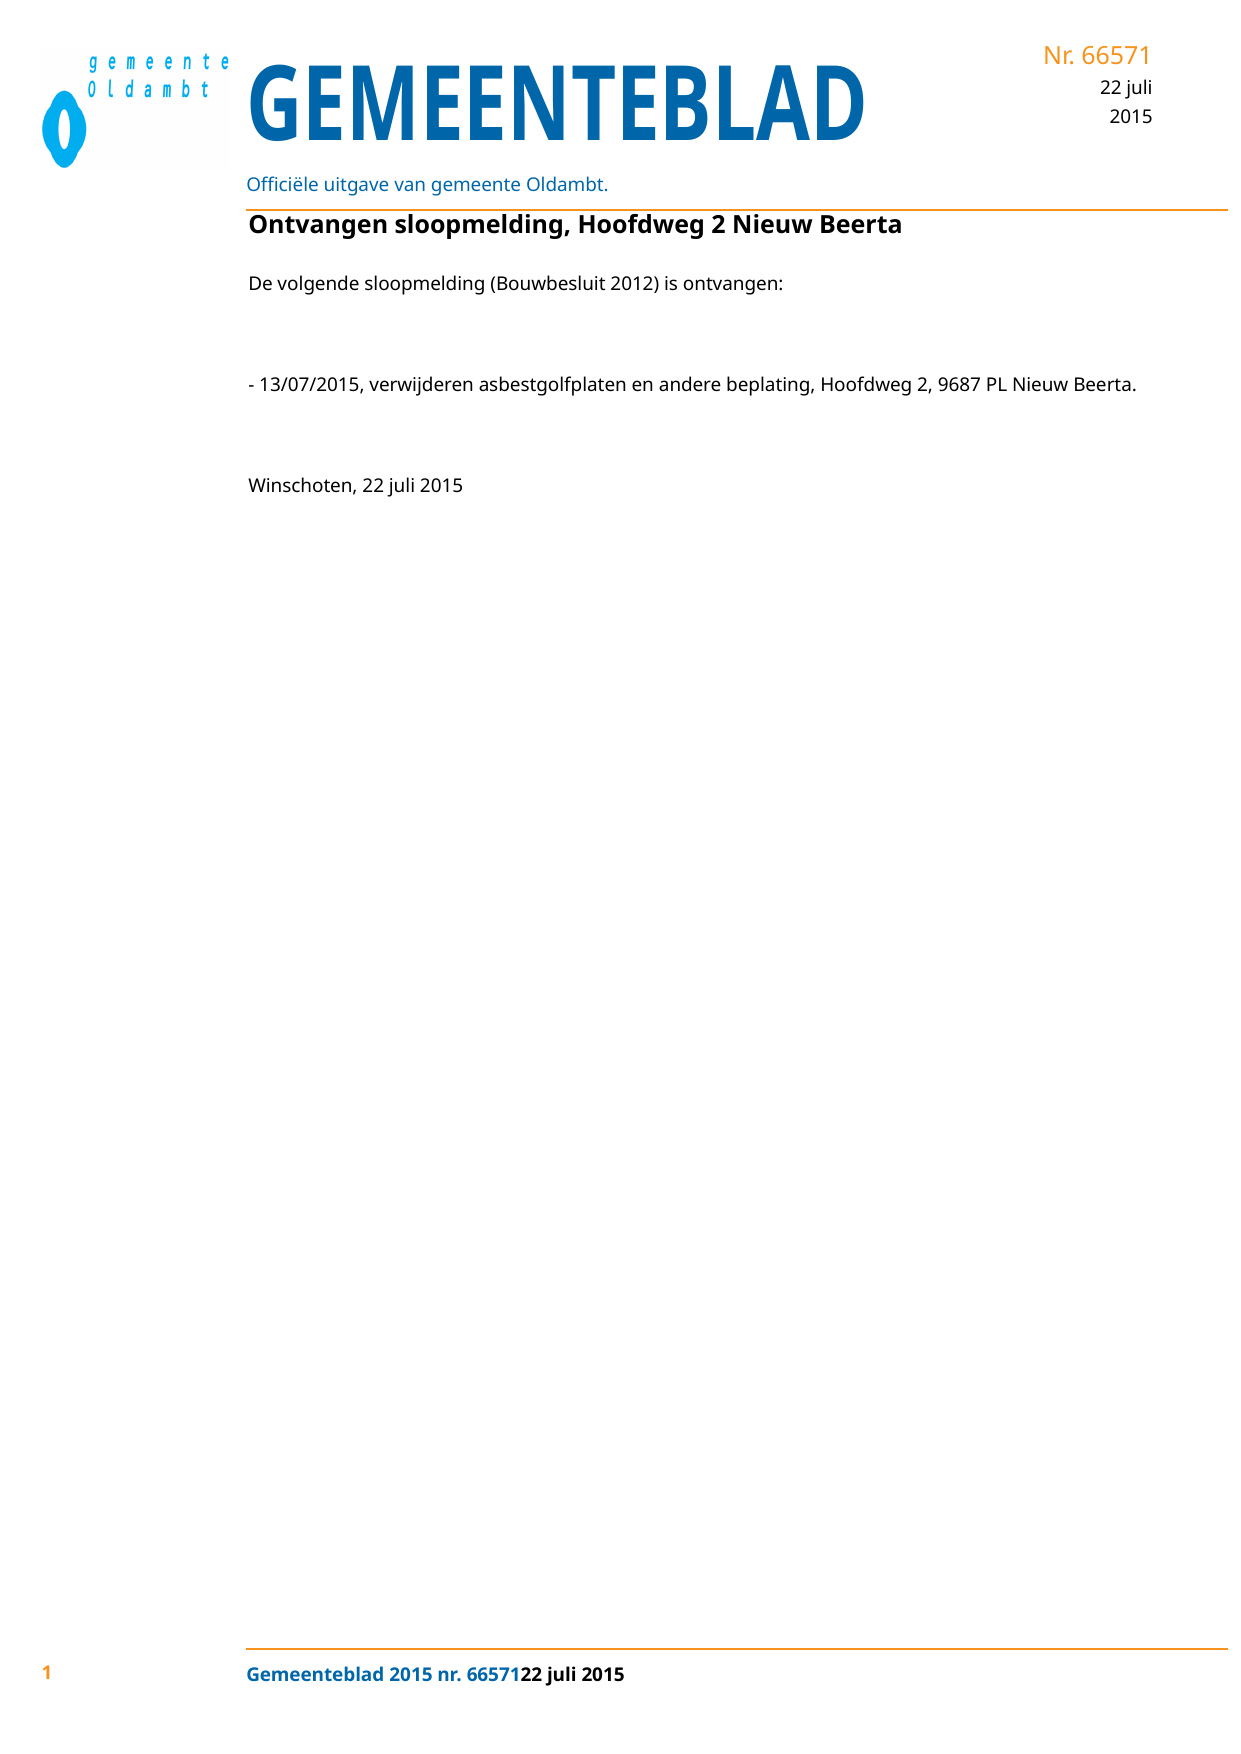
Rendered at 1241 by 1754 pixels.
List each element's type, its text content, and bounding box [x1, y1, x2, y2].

picture [41, 47, 231, 172]
text Winschoten, 22 juli 2015 [248, 472, 1152, 498]
text De volgende sloopmelding (Bouwbesluit 2012) is ontvangen: [248, 270, 1152, 296]
text - 13/07/2015, verwijderen asbestgolfplaten en andere beplating, Hoofdweg 2, 9687 PL Nieuw Beerta. [248, 371, 1152, 397]
text Ontvangen sloopmelding, Hoofdweg 2 Nieuw Beerta [248, 211, 1152, 241]
